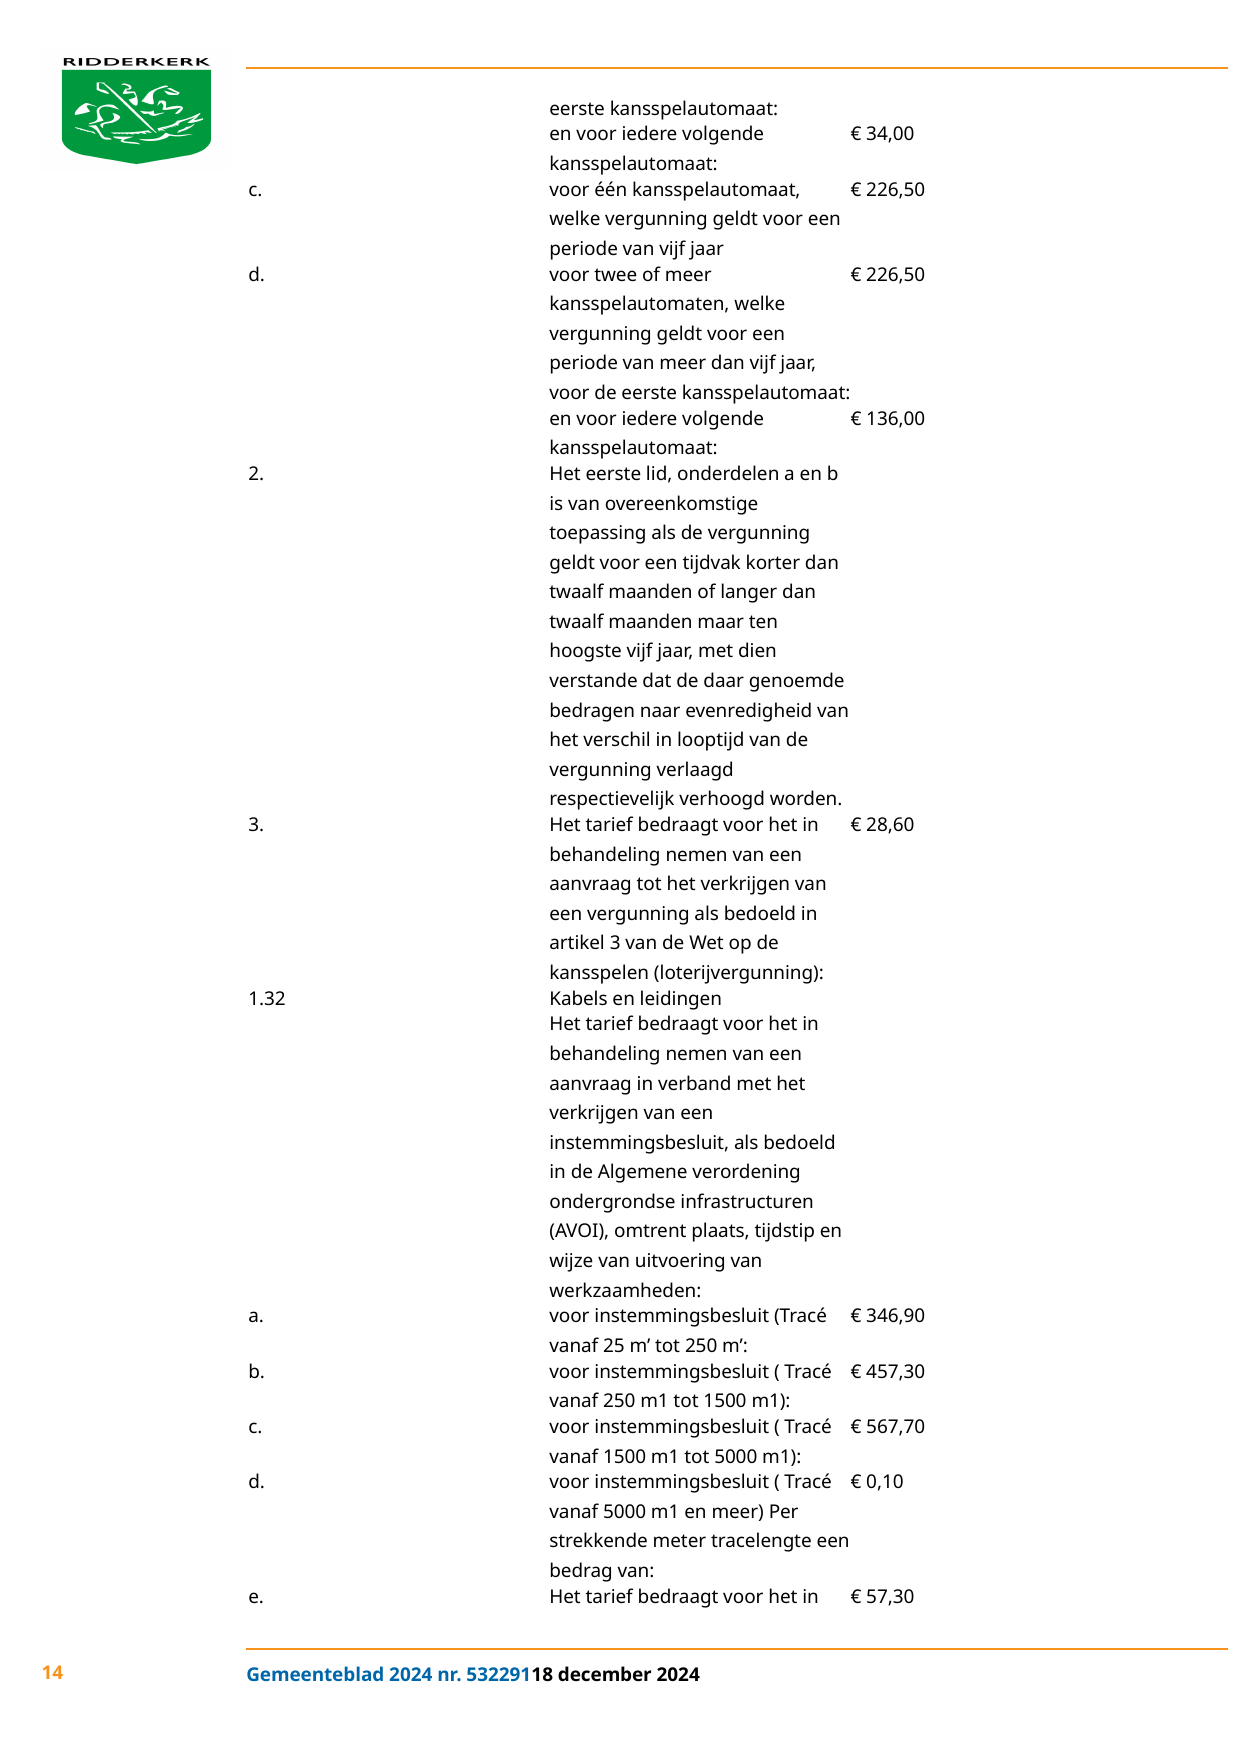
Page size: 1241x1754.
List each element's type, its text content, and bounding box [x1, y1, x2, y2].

table_cell d. [248, 261, 549, 405]
table_cell Kabels en leidingen [549, 985, 850, 1011]
table_cell c. [248, 176, 549, 261]
table_cell € 136,00 [850, 405, 1152, 460]
table_cell € 34,00 [850, 121, 1152, 176]
table_cell en voor iedere volgende kansspelautomaat: [549, 405, 850, 460]
table_cell € 0,10 [850, 1469, 1152, 1583]
picture [41, 47, 231, 172]
table_cell 3. [248, 811, 549, 985]
table_cell e. [248, 1583, 549, 1609]
table_cell d. [248, 1469, 549, 1583]
table_cell [248, 121, 549, 176]
table_cell [850, 460, 1152, 811]
table_cell € 226,50 [850, 261, 1152, 405]
table_cell € 346,90 [850, 1303, 1152, 1358]
table_cell [850, 1011, 1152, 1303]
table_cell 2. [248, 460, 549, 811]
table_cell [248, 405, 549, 460]
table_cell Het tarief bedraagt voor het in [549, 1583, 850, 1609]
table_cell voor instemmingsbesluit (Tracé vanaf 25 m’ tot 250 m’: [549, 1303, 850, 1358]
table_cell Het eerste lid, onderdelen a en b is van overeenkomstige toepassing als de vergunning geldt voor een tijdvak korter dan twaalf maanden of langer dan twaalf maanden maar ten hoogste vijf jaar, met dien verstande dat de daar genoemde bedragen naar evenredigheid van het verschil in looptijd van de vergunning verlaagd respectievelijk verhoogd worden. [549, 460, 850, 811]
table_cell Het tarief bedraagt voor het in behandeling nemen van een aanvraag tot het verkrijgen van een vergunning als bedoeld in artikel 3 van de Wet op de kansspelen (loterijvergunning): [549, 811, 850, 985]
table_cell b. [248, 1358, 549, 1413]
table_cell € 57,30 [850, 1583, 1152, 1609]
table_cell [248, 1011, 549, 1303]
table_cell voor één kansspelautomaat, welke vergunning geldt voor een periode van vijf jaar [549, 176, 850, 261]
table_cell voor instemmingsbesluit ( Tracé vanaf 1500 m1 tot 5000 m1): [549, 1413, 850, 1468]
table_cell voor twee of meer kansspelautomaten, welke vergunning geldt voor een periode van meer dan vijf jaar, voor de eerste kansspelautomaat: [549, 261, 850, 405]
table_cell € 457,30 [850, 1358, 1152, 1413]
table_cell [850, 985, 1152, 1011]
table_cell Het tarief bedraagt voor het in behandeling nemen van een aanvraag in verband met het verkrijgen van een instemmingsbesluit, als bedoeld in de Algemene verordening ondergrondse infrastructuren (AVOI), omtrent plaats, tijdstip en wijze van uitvoering van werkzaamheden: [549, 1011, 850, 1303]
table_cell voor instemmingsbesluit ( Tracé vanaf 250 m1 tot 1500 m1): [549, 1358, 850, 1413]
table_cell voor instemmingsbesluit ( Tracé vanaf 5000 m1 en meer) Per strekkende meter tracelengte een bedrag van: [549, 1469, 850, 1583]
table_cell [248, 95, 549, 121]
table_cell 1.32 [248, 985, 549, 1011]
table_cell eerste kansspelautomaat: [549, 95, 850, 121]
table_cell en voor iedere volgende kansspelautomaat: [549, 121, 850, 176]
table_cell [850, 95, 1152, 121]
table_cell € 226,50 [850, 176, 1152, 261]
table_cell c. [248, 1413, 549, 1468]
table_cell a. [248, 1303, 549, 1358]
table_cell € 567,70 [850, 1413, 1152, 1468]
table_cell € 28,60 [850, 811, 1152, 985]
